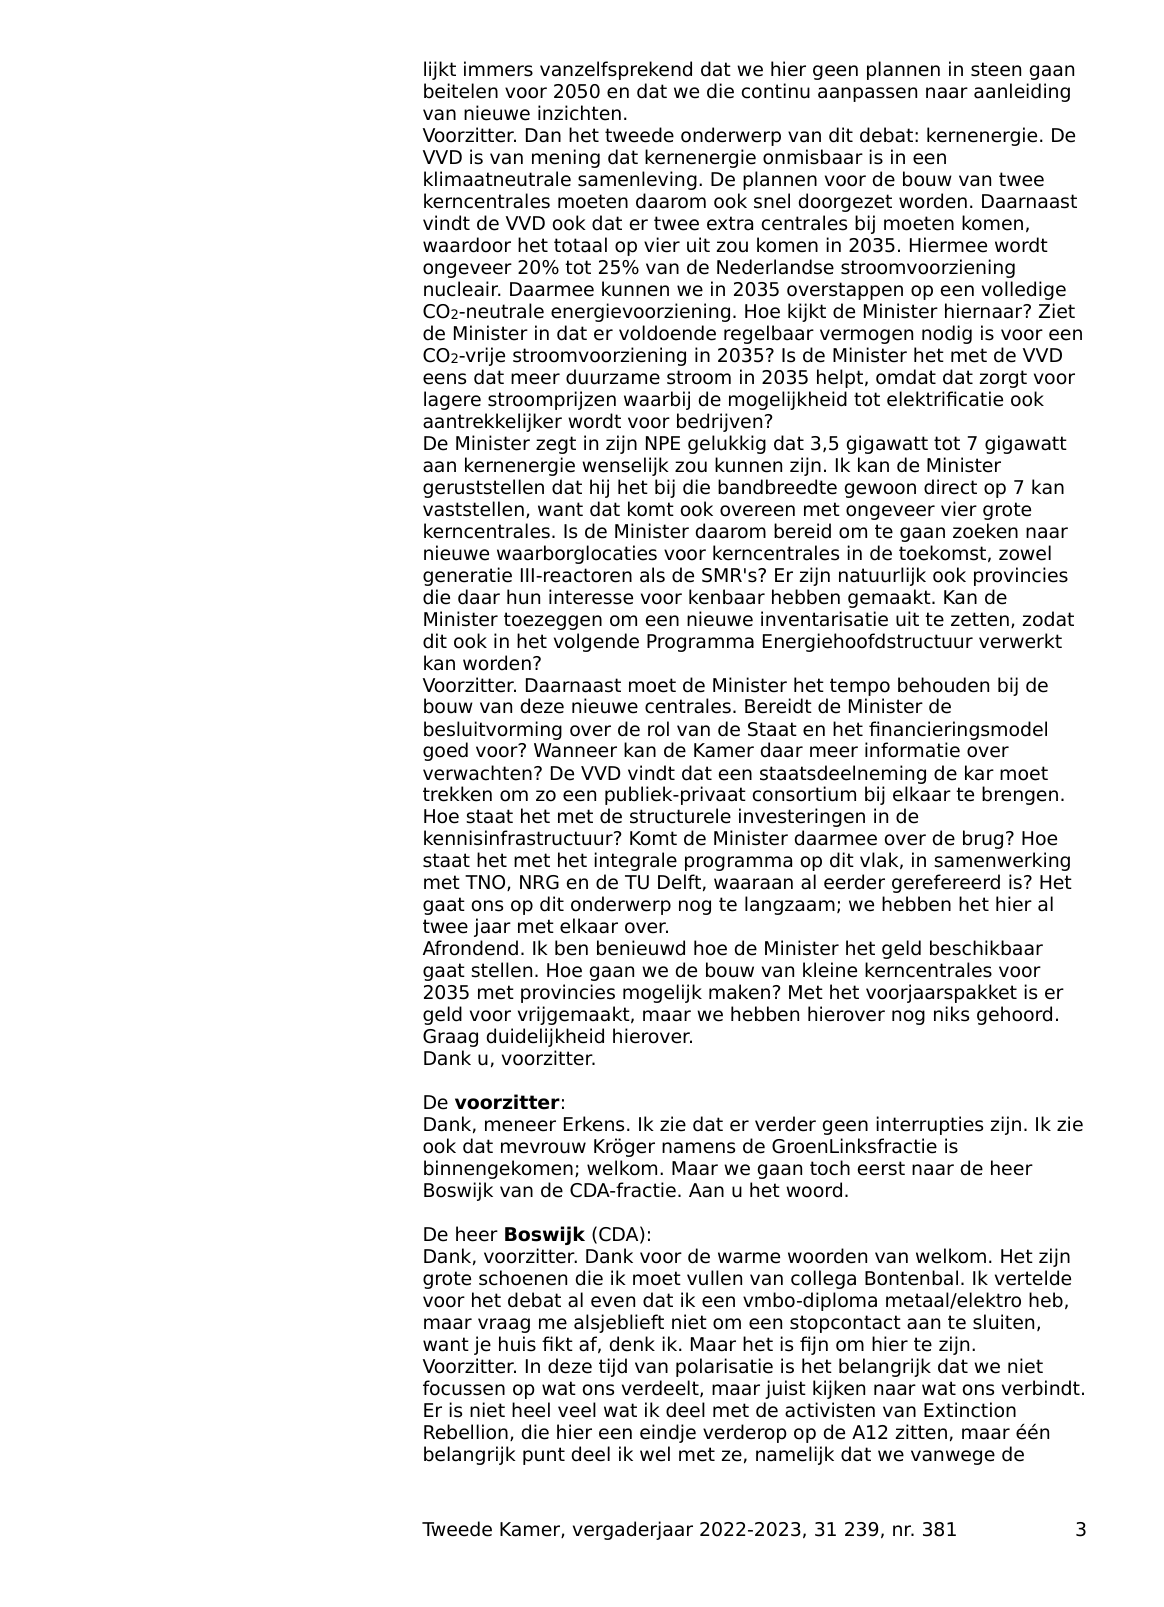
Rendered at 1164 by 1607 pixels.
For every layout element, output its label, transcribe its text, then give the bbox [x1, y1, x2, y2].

text lijkt immers vanzelfsprekend dat we hier geen plannen in steen gaan beitelen voor 2050 en dat we die continu aanpassen naar aanleiding van nieuwe inzichten. [422, 59, 1087, 125]
text Voorzitter. Daarnaast moet de Minister het tempo behouden bij de bouw van deze nieuwe centrales. Bereidt de Minister de besluitvorming over de rol van de Staat en het financieringsmodel goed voor? Wanneer kan de Kamer daar meer informatie over verwachten? De VVD vindt dat een staatsdeelneming de kar moet trekken om zo een publiek-privaat consortium bij elkaar te brengen. Hoe staat het met de structurele investeringen in de kennisinfrastructuur? Komt de Minister daarmee over de brug? Hoe staat het met het integrale programma op dit vlak, in samenwerking met TNO, NRG en de TU Delft, waaraan al eerder gerefereerd is? Het gaat ons op dit onderwerp nog te langzaam; we hebben het hier al twee jaar met elkaar over. [422, 674, 1087, 938]
text De Minister zegt in zijn NPE gelukkig dat 3,5 gigawatt tot 7 gigawatt aan kernenergie wenselijk zou kunnen zijn. Ik kan de Minister geruststellen dat hij het bij die bandbreedte gewoon direct op 7 kan vaststellen, want dat komt ook overeen met ongeveer vier grote kerncentrales. Is de Minister daarom bereid om te gaan zoeken naar nieuwe waarborglocaties voor kerncentrales in de toekomst, zowel generatie III-reactoren als de SMR's? Er zijn natuurlijk ook provincies die daar hun interesse voor kenbaar hebben gemaakt. Kan de Minister toezeggen om een nieuwe inventarisatie uit te zetten, zodat dit ook in het volgende Programma Energiehoofdstructuur verwerkt kan worden? [422, 433, 1087, 674]
text Dank, meneer Erkens. Ik zie dat er verder geen interrupties zijn. Ik zie ook dat mevrouw Kröger namens de GroenLinksfractie is binnengekomen; welkom. Maar we gaan toch eerst naar de heer Boswijk van de CDA-fractie. Aan u het woord. [422, 1114, 1087, 1202]
text Voorzitter. In deze tijd van polarisatie is het belangrijk dat we niet focussen op wat ons verdeelt, maar juist kijken naar wat ons verbindt. Er is niet heel veel wat ik deel met de activisten van Extinction Rebellion, die hier een eindje verderop op de A12 zitten, maar één belangrijk punt deel ik wel met ze, namelijk dat we vanwege de [422, 1356, 1087, 1466]
text Voorzitter. Dan het tweede onderwerp van dit debat: kernenergie. De VVD is van mening dat kernenergie onmisbaar is in een klimaatneutrale samenleving. De plannen voor de bouw van twee kerncentrales moeten daarom ook snel doorgezet worden. Daarnaast vindt de VVD ook dat er twee extra centrales bij moeten komen, waardoor het totaal op vier uit zou komen in 2035. Hiermee wordt ongeveer 20% tot 25% van de Nederlandse stroomvoorziening nucleair. Daarmee kunnen we in 2035 overstappen op een volledige CO2-neutrale energievoorziening. Hoe kijkt de Minister hiernaar? Ziet de Minister in dat er voldoende regelbaar vermogen nodig is voor een CO2-vrije stroomvoorziening in 2035? Is de Minister het met de VVD eens dat meer duurzame stroom in 2035 helpt, omdat dat zorgt voor lagere stroomprijzen waarbij de mogelijkheid tot elektrificatie ook aantrekkelijker wordt voor bedrijven? [422, 125, 1087, 433]
text Dank u, voorzitter. [422, 1048, 1087, 1070]
text De voorzitter: [422, 1092, 1087, 1114]
text Afrondend. Ik ben benieuwd hoe de Minister het geld beschikbaar gaat stellen. Hoe gaan we de bouw van kleine kerncentrales voor 2035 met provincies mogelijk maken? Met het voorjaarspakket is er geld voor vrijgemaakt, maar we hebben hierover nog niks gehoord. Graag duidelijkheid hierover. [422, 938, 1087, 1048]
text Dank, voorzitter. Dank voor de warme woorden van welkom. Het zijn grote schoenen die ik moet vullen van collega Bontenbal. Ik vertelde voor het debat al even dat ik een vmbo-diploma metaal/elektro heb, maar vraag me alsjeblieft niet om een stopcontact aan te sluiten, want je huis fikt af, denk ik. Maar het is fijn om hier te zijn. [422, 1246, 1087, 1356]
text De heer Boswijk (CDA): [422, 1224, 1087, 1246]
